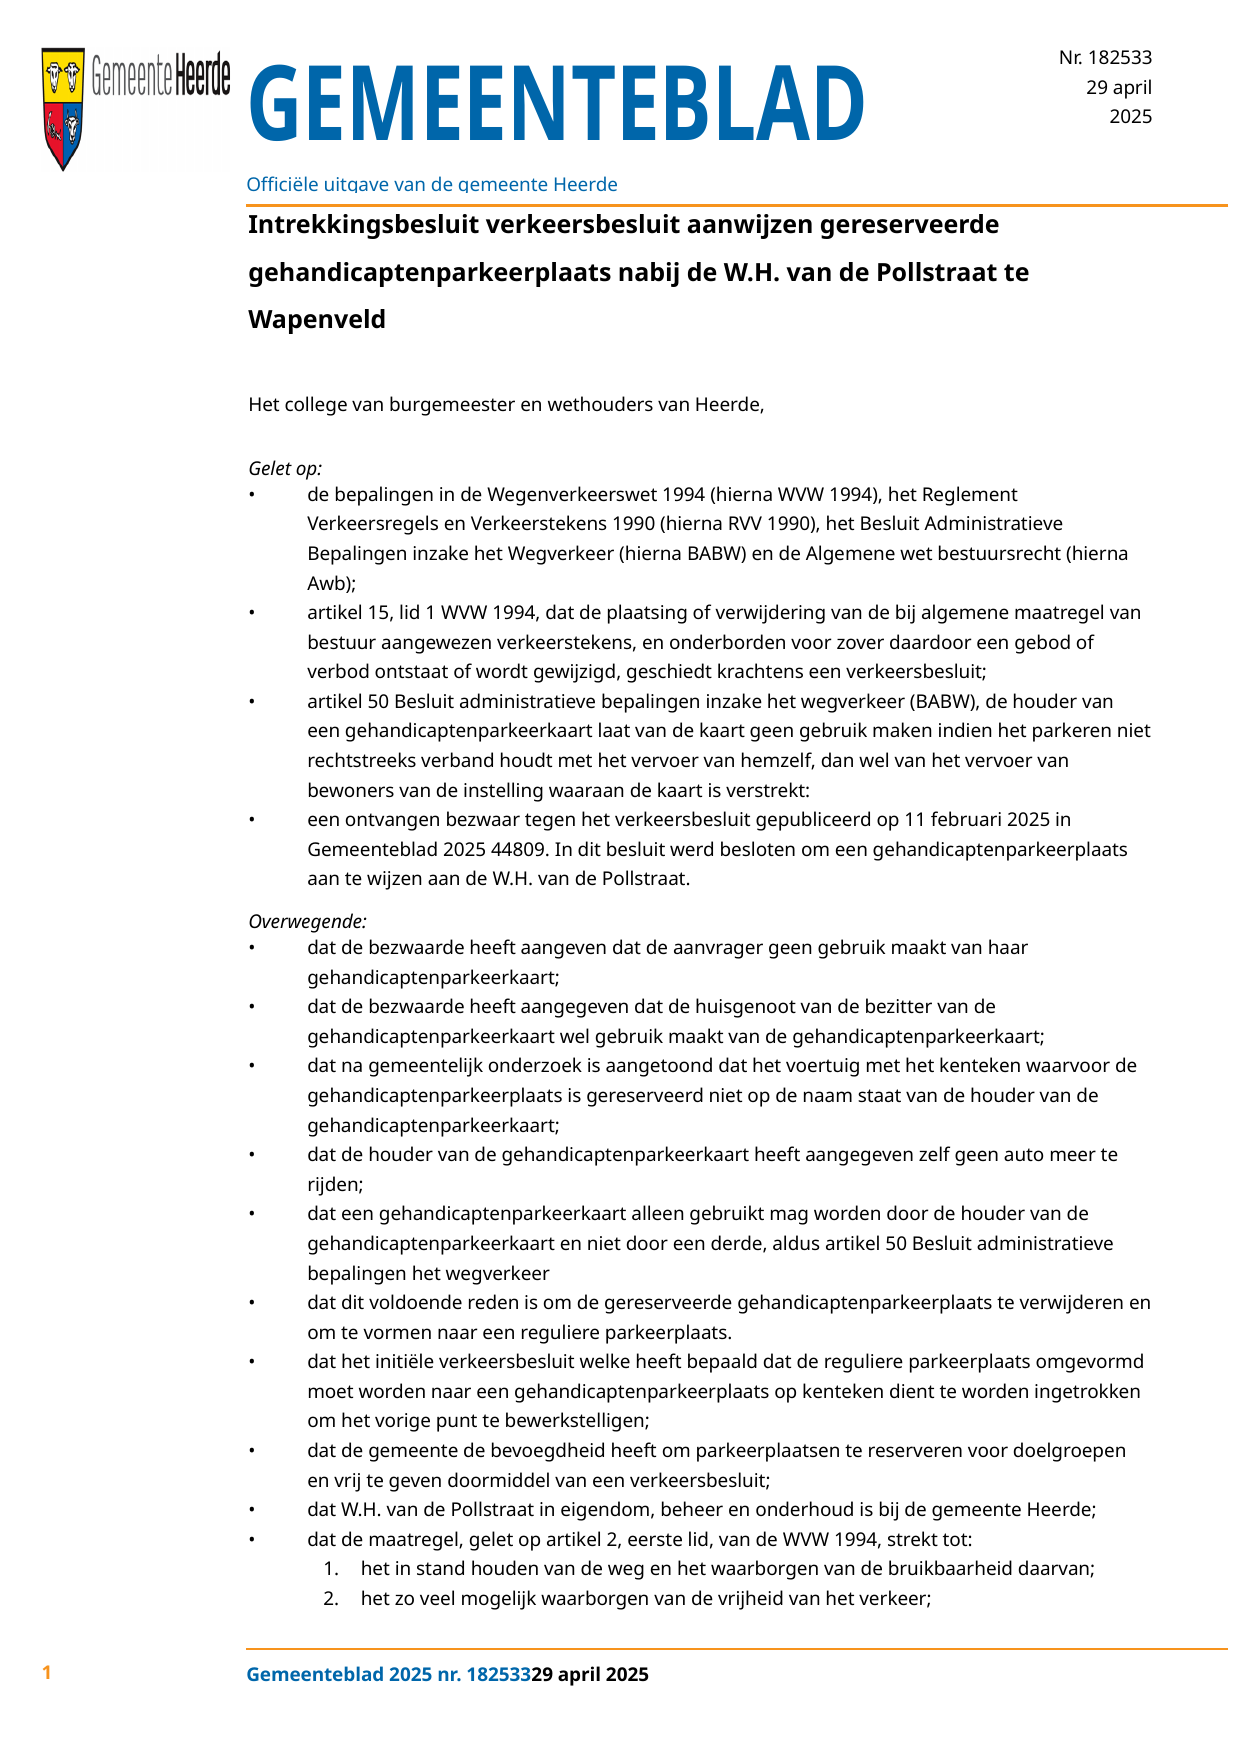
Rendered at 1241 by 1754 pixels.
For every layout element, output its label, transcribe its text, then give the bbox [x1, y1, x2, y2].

list dat na gemeentelijk onderzoek is aangetoond dat het voertuig met het kenteken waarvoor de gehandicaptenparkeerplaats is gereserveerd niet op de naam staat van de houder van de gehandicaptenparkeerkaart; [248, 1053, 1152, 1138]
list de bepalingen in de Wegenverkeerswet 1994 (hierna WVW 1994), het Reglement Verkeersregels en Verkeerstekens 1990 (hierna RVV 1990), het Besluit Administratieve Bepalingen inzake het Wegverkeer (hierna BABW) en de Algemene wet bestuursrecht (hierna Awb); [248, 481, 1152, 595]
list dat de maatregel, gelet op artikel 2, eerste lid, van de WVW 1994, strekt tot: [248, 1526, 1152, 1552]
list een ontvangen bezwaar tegen het verkeersbesluit gepubliceerd op 11 februari 2025 in Gemeenteblad 2025 44809. In dit besluit werd besloten om een gehandicaptenparkeerplaats aan te wijzen aan de W.H. van de Pollstraat. [248, 806, 1152, 891]
list dat het initiële verkeersbesluit welke heeft bepaald dat de reguliere parkeerplaats omgevormd moet worden naar een gehandicaptenparkeerplaats op kenteken dient te worden ingetrokken om het vorige punt te bewerkstelligen; [248, 1348, 1152, 1433]
list artikel 15, lid 1 WVW 1994, dat de plaatsing of verwijdering van de bij algemene maatregel van bestuur aangewezen verkeerstekens, en onderborden voor zover daardoor een gebod of verbod ontstaat of wordt gewijzigd, geschiedt krachtens een verkeersbesluit; [248, 599, 1152, 684]
list dat dit voldoende reden is om de gereserveerde gehandicaptenparkeerplaats te verwijderen en om te vormen naar een reguliere parkeerplaats. [248, 1289, 1152, 1345]
list dat de gemeente de bevoegdheid heeft om parkeerplaatsen te reserveren voor doelgroepen en vrij te geven doormiddel van een verkeersbesluit; [248, 1437, 1152, 1493]
text Het college van burgemeester en wethouders van Heerde, [248, 391, 1152, 417]
list dat de bezwaarde heeft aangegeven dat de huisgenoot van de bezitter van de gehandicaptenparkeerkaart wel gebruik maakt van de gehandicaptenparkeerkaart; [248, 993, 1152, 1049]
list dat een gehandicaptenparkeerkaart alleen gebruikt mag worden door de houder van de gehandicaptenparkeerkaart en niet door een derde, aldus artikel 50 Besluit administratieve bepalingen het wegverkeer [248, 1201, 1152, 1286]
text Gelet op: [248, 455, 1152, 481]
list dat de houder van de gehandicaptenparkeerkaart heeft aangegeven zelf geen auto meer te rijden; [248, 1141, 1152, 1197]
list dat W.H. van de Pollstraat in eigendom, beheer en onderhoud is bij de gemeente Heerde; [248, 1496, 1152, 1522]
text Overwegende: [248, 909, 1152, 934]
list het zo veel mogelijk waarborgen van de vrijheid van het verkeer; [323, 1585, 1152, 1611]
text Intrekkingsbesluit verkeersbesluit aanwijzen gereserveerde gehandicaptenparkeerplaats nabij de W.H. van de Pollstraat te Wapenveld [248, 207, 1152, 336]
list artikel 50 Besluit administratieve bepalingen inzake het wegverkeer (BABW), de houder van een gehandicaptenparkeerkaart laat van de kaart geen gebruik maken indien het parkeren niet rechtstreeks verband houdt met het vervoer van hemzelf, dan wel van het vervoer van bewoners van de instelling waaraan de kaart is verstrekt: [248, 688, 1152, 802]
list dat de bezwaarde heeft aangeven dat de aanvrager geen gebruik maakt van haar gehandicaptenparkeerkaart; [248, 934, 1152, 990]
list het in stand houden van de weg en het waarborgen van de bruikbaarheid daarvan; [323, 1556, 1152, 1581]
picture [41, 47, 231, 172]
